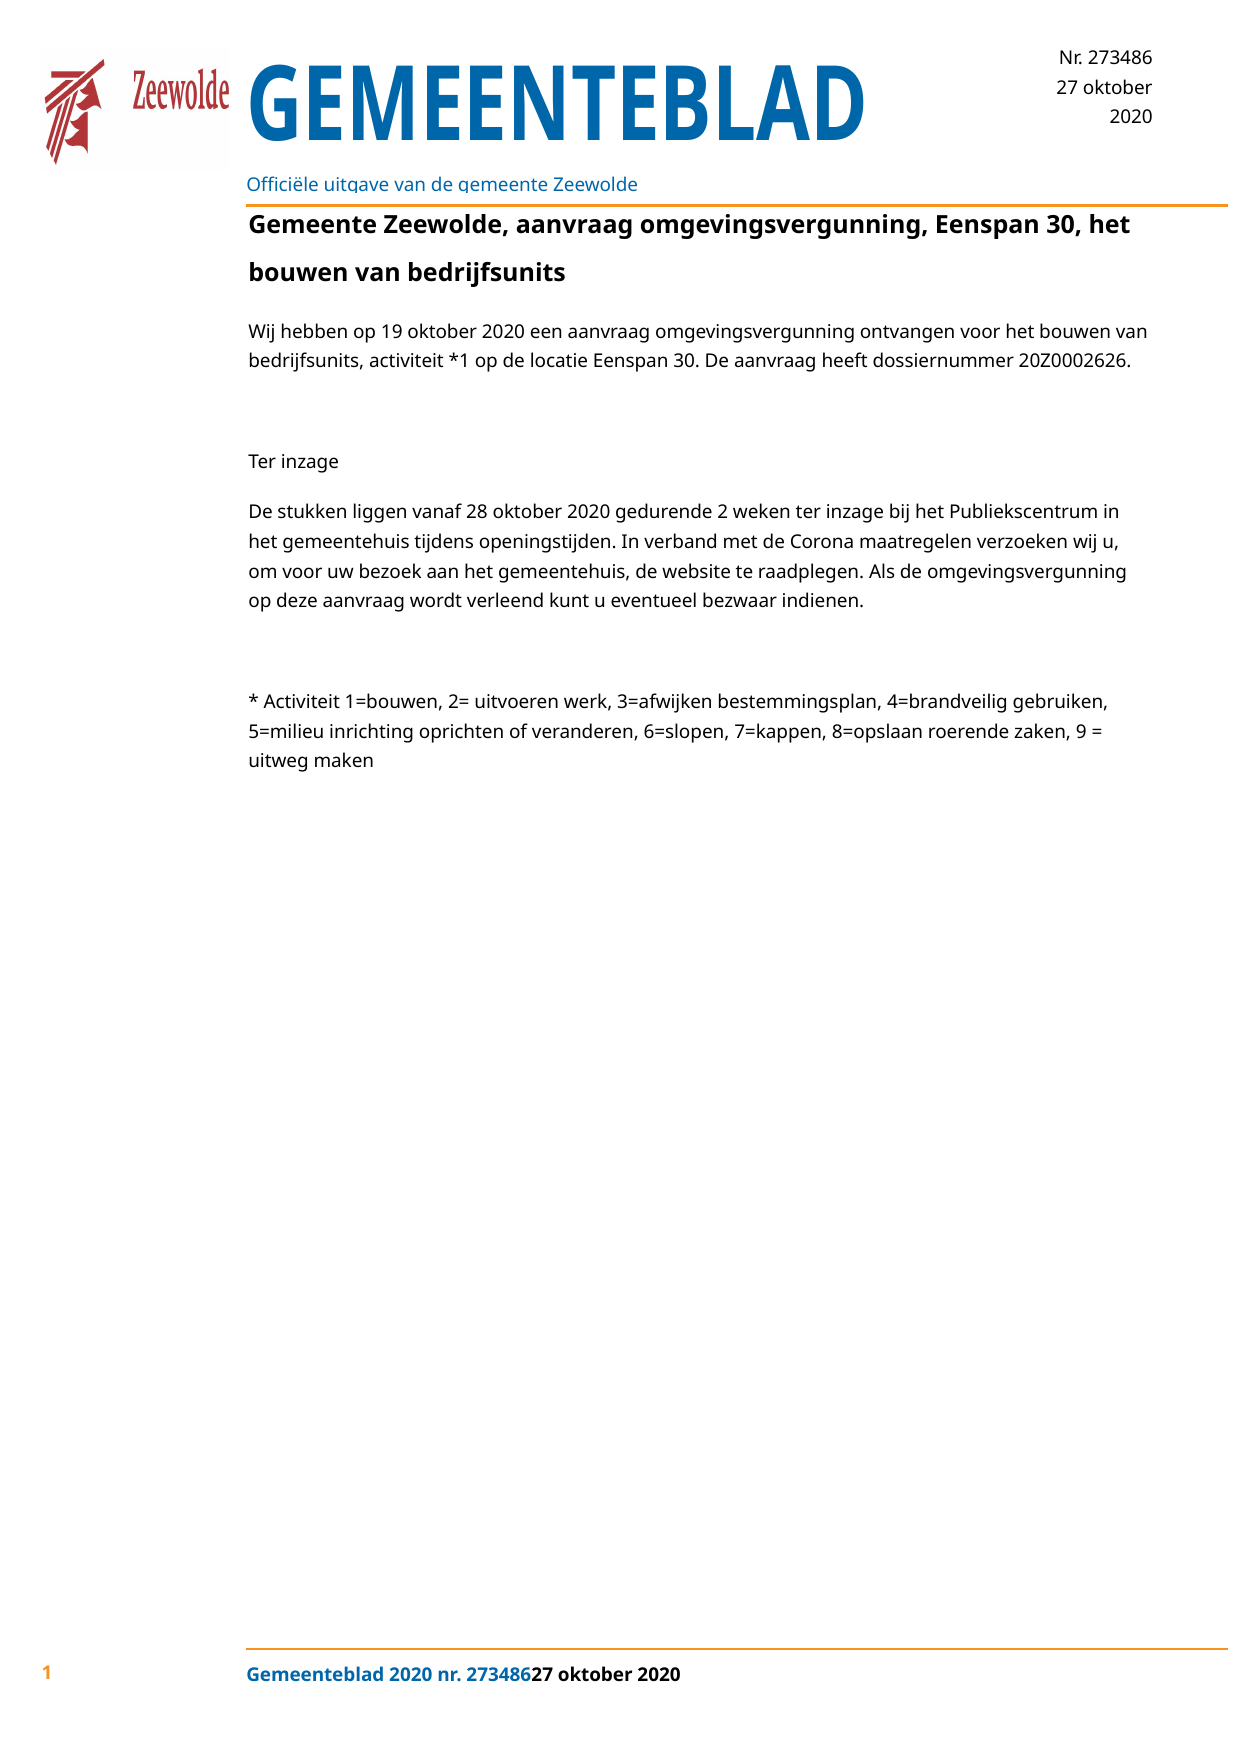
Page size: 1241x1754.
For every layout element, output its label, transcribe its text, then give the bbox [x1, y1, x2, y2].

text Wij hebben op 19 oktober 2020 een aanvraag omgevingsvergunning ontvangen voor het bouwen van bedrijfsunits, activiteit *1 op de locatie Eenspan 30. De aanvraag heeft dossiernummer 20Z0002626. [248, 318, 1152, 373]
text * Activiteit 1=bouwen, 2= uitvoeren werk, 3=afwijken bestemmingsplan, 4=brandveilig gebruiken, 5=milieu inrichting oprichten of veranderen, 6=slopen, 7=kappen, 8=opslaan roerende zaken, 9 = uitweg maken [248, 688, 1152, 773]
text Ter inzage [248, 448, 1152, 474]
text Gemeente Zeewolde, aanvraag omgevingsvergunning, Eenspan 30, het bouwen van bedrijfsunits [248, 207, 1152, 288]
picture [41, 47, 231, 172]
text De stukken liggen vanaf 28 oktober 2020 gedurende 2 weken ter inzage bij het Publiekscentrum in het gemeentehuis tijdens openingstijden. In verband met de Corona maatregelen verzoeken wij u, om voor uw bezoek aan het gemeentehuis, de website te raadplegen. Als de omgevingsvergunning op deze aanvraag wordt verleend kunt u eventueel bezwaar indienen. [248, 499, 1152, 613]
